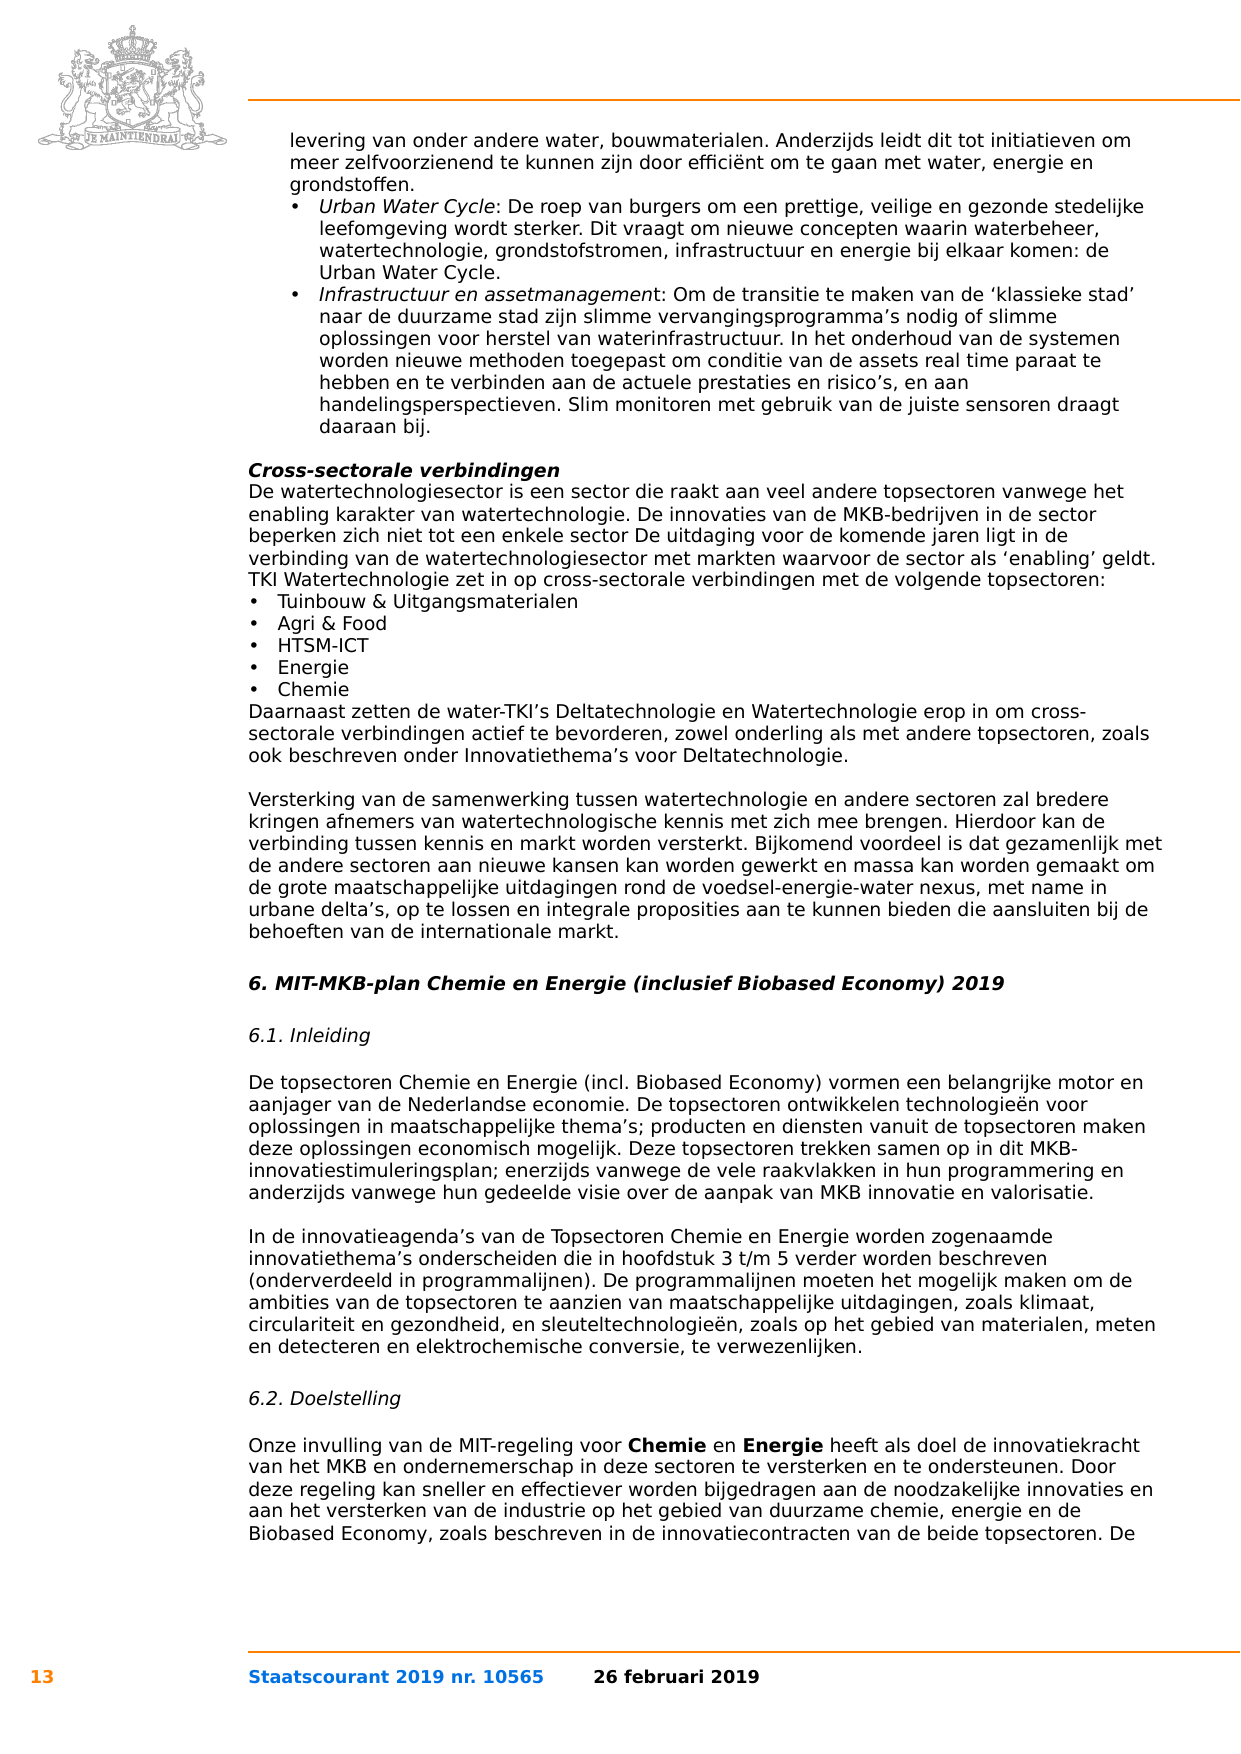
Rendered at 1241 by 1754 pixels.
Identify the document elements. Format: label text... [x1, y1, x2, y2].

text De topsectoren Chemie en Energie (incl. Biobased Economy) vormen een belangrijke motor en aanjager van de Nederlandse economie. De topsectoren ontwikkelen technologieën voor oplossingen in maatschappelijke thema’s; producten en diensten vanuit de topsectoren maken deze oplossingen economisch mogelijk. Deze topsectoren trekken samen op in dit MKB-innovatiestimuleringsplan; enerzijds vanwege de vele raakvlakken in hun programmering en anderzijds vanwege hun gedeelde visie over de aanpak van MKB innovatie en valorisatie. [248, 1072, 1163, 1204]
text • Energie [248, 657, 1163, 679]
picture [38, 25, 227, 150]
text In de innovatieagenda’s van de Topsectoren Chemie en Energie worden zogenaamde innovatiethema’s onderscheiden die in hoofdstuk 3 t/m 5 verder worden beschreven (onderverdeeld in programmalijnen). De programmalijnen moeten het mogelijk maken om de ambities van de topsectoren te aanzien van maatschappelijke uitdagingen, zoals klimaat, circulariteit en gezondheid, en sleuteltechnologieën, zoals op het gebied van materialen, meten en detecteren en elektrochemische conversie, te verwezenlijken. [248, 1226, 1163, 1357]
text levering van onder andere water, bouwmaterialen. Anderzijds leidt dit tot initiatieven om meer zelfvoorzienend te kunnen zijn door efficiënt om te gaan met water, energie en grondstoffen. [289, 130, 1163, 196]
text Cross-sectorale verbindingen [248, 459, 1163, 481]
subtitle 6.2. Doelstelling [248, 1387, 1163, 1409]
subtitle 6. MIT-MKB-plan Chemie en Energie (inclusief Biobased Economy) 2019 [248, 973, 1163, 995]
text De watertechnologiesector is een sector die raakt aan veel andere topsectoren vanwege het enabling karakter van watertechnologie. De innovaties van de MKB-bedrijven in de sector beperken zich niet tot een enkele sector De uitdaging voor de komende jaren ligt in de verbinding van de watertechnologiesector met markten waarvoor de sector als ‘enabling’ geldt. TKI Watertechnologie zet in op cross-sectorale verbindingen met de volgende topsectoren: [248, 481, 1163, 591]
text • HTSM-ICT [248, 635, 1163, 657]
text • Chemie [248, 679, 1163, 701]
text • Agri & Food [248, 613, 1163, 635]
text Daarnaast zetten de water-TKI’s Deltatechnologie en Watertechnologie erop in om cross-sectorale verbindingen actief te bevorderen, zowel onderling als met andere topsectoren, zoals ook beschreven onder Innovatiethema’s voor Deltatechnologie. [248, 701, 1163, 767]
subtitle 6.1. Inleiding [248, 1025, 1163, 1047]
text Onze invulling van de MIT-regeling voor Chemie en Energie heeft als doel de innovatiekracht van het MKB en ondernemerschap in deze sectoren te versterken en te ondersteunen. Door deze regeling kan sneller en effectiever worden bijgedragen aan de noodzakelijke innovaties en aan het versterken van de industrie op het gebied van duurzame chemie, energie en de Biobased Economy, zoals beschreven in de innovatiecontracten van de beide topsectoren. De [248, 1434, 1163, 1544]
text • Infrastructuur en assetmanagement: Om de transitie te maken van de ‘klassieke stad’ naar de duurzame stad zijn slimme vervangingsprogramma’s nodig of slimme oplossingen voor herstel van waterinfrastructuur. In het onderhoud van de systemen worden nieuwe methoden toegepast om conditie van de assets real time paraat te hebben en te verbinden aan de actuele prestaties en risico’s, en aan handelingsperspectieven. Slim monitoren met gebruik van de juiste sensoren draagt daaraan bij. [289, 284, 1163, 438]
text • Urban Water Cycle: De roep van burgers om een prettige, veilige en gezonde stedelijke leefomgeving wordt sterker. Dit vraagt om nieuwe concepten waarin waterbeheer, watertechnologie, grondstofstromen, infrastructuur en energie bij elkaar komen: de Urban Water Cycle. [289, 196, 1163, 284]
text Versterking van de samenwerking tussen watertechnologie en andere sectoren zal bredere kringen afnemers van watertechnologische kennis met zich mee brengen. Hierdoor kan de verbinding tussen kennis en markt worden versterkt. Bijkomend voordeel is dat gezamenlijk met de andere sectoren aan nieuwe kansen kan worden gewerkt en massa kan worden gemaakt om de grote maatschappelijke uitdagingen rond de voedsel-energie-water nexus, met name in urbane delta’s, op te lossen en integrale proposities aan te kunnen bieden die aansluiten bij de behoeften van de internationale markt. [248, 789, 1163, 943]
text • Tuinbouw & Uitgangsmaterialen [248, 591, 1163, 613]
